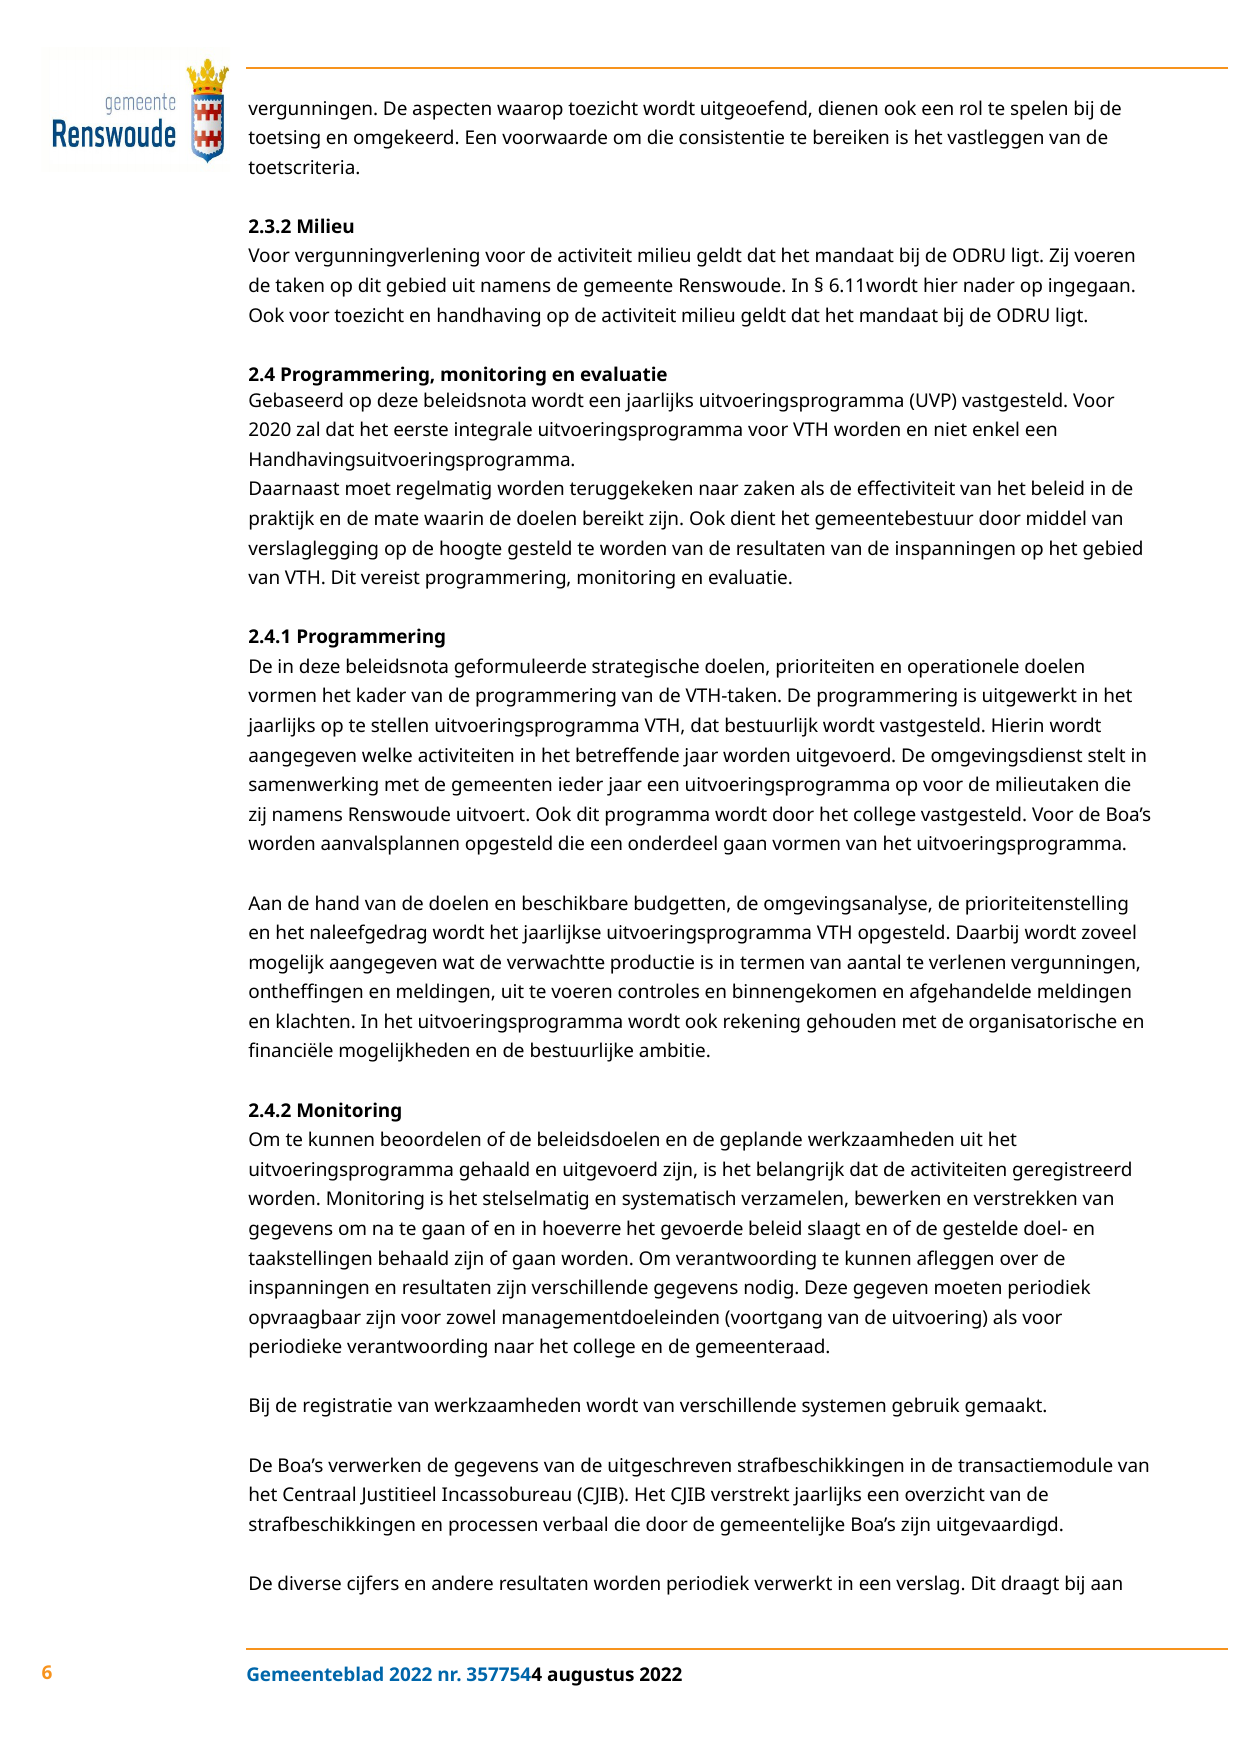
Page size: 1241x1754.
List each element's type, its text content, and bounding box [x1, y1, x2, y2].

text Om te kunnen beoordelen of de beleidsdoelen en de geplande werkzaamheden uit het uitvoeringsprogramma gehaald en uitgevoerd zijn, is het belangrijk dat de activiteiten geregistreerd worden. Monitoring is het stelselmatig en systematisch verzamelen, bewerken en verstrekken van gegevens om na te gaan of en in hoeverre het gevoerde beleid slaagt en of de gestelde doel- en taakstellingen behaald zijn of gaan worden. Om verantwoording te kunnen afleggen over de inspanningen en resultaten zijn verschillende gegevens nodig. Deze gegeven moeten periodiek opvraagbaar zijn voor zowel managementdoeleinden (voortgang van de uitvoering) als voor periodieke verantwoording naar het college en de gemeenteraad. [248, 1126, 1152, 1359]
text De Boa’s verwerken de gegevens van de uitgeschreven strafbeschikkingen in de transactiemodule van het Centraal Justitieel Incassobureau (CJIB). Het CJIB verstrekt jaarlijks een overzicht van de strafbeschikkingen en processen verbaal die door de gemeentelijke Boa’s zijn uitgevaardigd. [248, 1452, 1152, 1537]
text Daarnaast moet regelmatig worden teruggekeken naar zaken als de effectiviteit van het beleid in de praktijk en de mate waarin de doelen bereikt zijn. Ook dient het gemeentebestuur door middel van verslaglegging op de hoogte gesteld te worden van de resultaten van de inspanningen op het gebied van VTH. Dit vereist programmering, monitoring en evaluatie. [248, 476, 1152, 590]
text Voor vergunningverlening voor de activiteit milieu geldt dat het mandaat bij de ODRU ligt. Zij voeren de taken op dit gebied uit namens de gemeente Renswoude. In § 6.11wordt hier nader op ingegaan. Ook voor toezicht en handhaving op de activiteit milieu geldt dat het mandaat bij de ODRU ligt. [248, 243, 1152, 328]
picture [41, 47, 231, 172]
text vergunningen. De aspecten waarop toezicht wordt uitgeoefend, dienen ook een rol te spelen bij de toetsing en omgekeerd. Een voorwaarde om die consistentie te bereiken is het vastleggen van de toetscriteria. [248, 95, 1152, 180]
text De diverse cijfers en andere resultaten worden periodiek verwerkt in een verslag. Dit draagt bij aan [248, 1570, 1152, 1596]
text Gebaseerd op deze beleidsnota wordt een jaarlijks uitvoeringsprogramma (UVP) vastgesteld. Voor 2020 zal dat het eerste integrale uitvoeringsprogramma voor VTH worden en niet enkel een Handhavingsuitvoeringsprogramma. [248, 387, 1152, 472]
text Aan de hand van de doelen en beschikbare budgetten, de omgevingsanalyse, de prioriteitenstelling en het naleefgedrag wordt het jaarlijkse uitvoeringsprogramma VTH opgesteld. Daarbij wordt zoveel mogelijk aangegeven wat de verwachtte productie is in termen van aantal te verlenen vergunningen, ontheffingen en meldingen, uit te voeren controles en binnengekomen en afgehandelde meldingen en klachten. In het uitvoeringsprogramma wordt ook rekening gehouden met de organisatorische en financiële mogelijkheden en de bestuurlijke ambitie. [248, 890, 1152, 1063]
text 2.4.2 Monitoring [248, 1097, 1152, 1122]
text 2.3.2 Milieu [248, 213, 1152, 239]
text Bij de registratie van werkzaamheden wordt van verschillende systemen gebruik gemaakt. [248, 1393, 1152, 1418]
text 2.4.1 Programmering [248, 623, 1152, 649]
text 2.4 Programmering, monitoring en evaluatie [248, 361, 1152, 387]
text De in deze beleidsnota geformuleerde strategische doelen, prioriteiten en operationele doelen vormen het kader van de programmering van de VTH-taken. De programmering is uitgewerkt in het jaarlijks op te stellen uitvoeringsprogramma VTH, dat bestuurlijk wordt vastgesteld. Hierin wordt aangegeven welke activiteiten in het betreffende jaar worden uitgevoerd. De omgevingsdienst stelt in samenwerking met de gemeenten ieder jaar een uitvoeringsprogramma op voor de milieutaken die zij namens Renswoude uitvoert. Ook dit programma wordt door het college vastgesteld. Voor de Boa’s worden aanvalsplannen opgesteld die een onderdeel gaan vormen van het uitvoeringsprogramma. [248, 653, 1152, 856]
